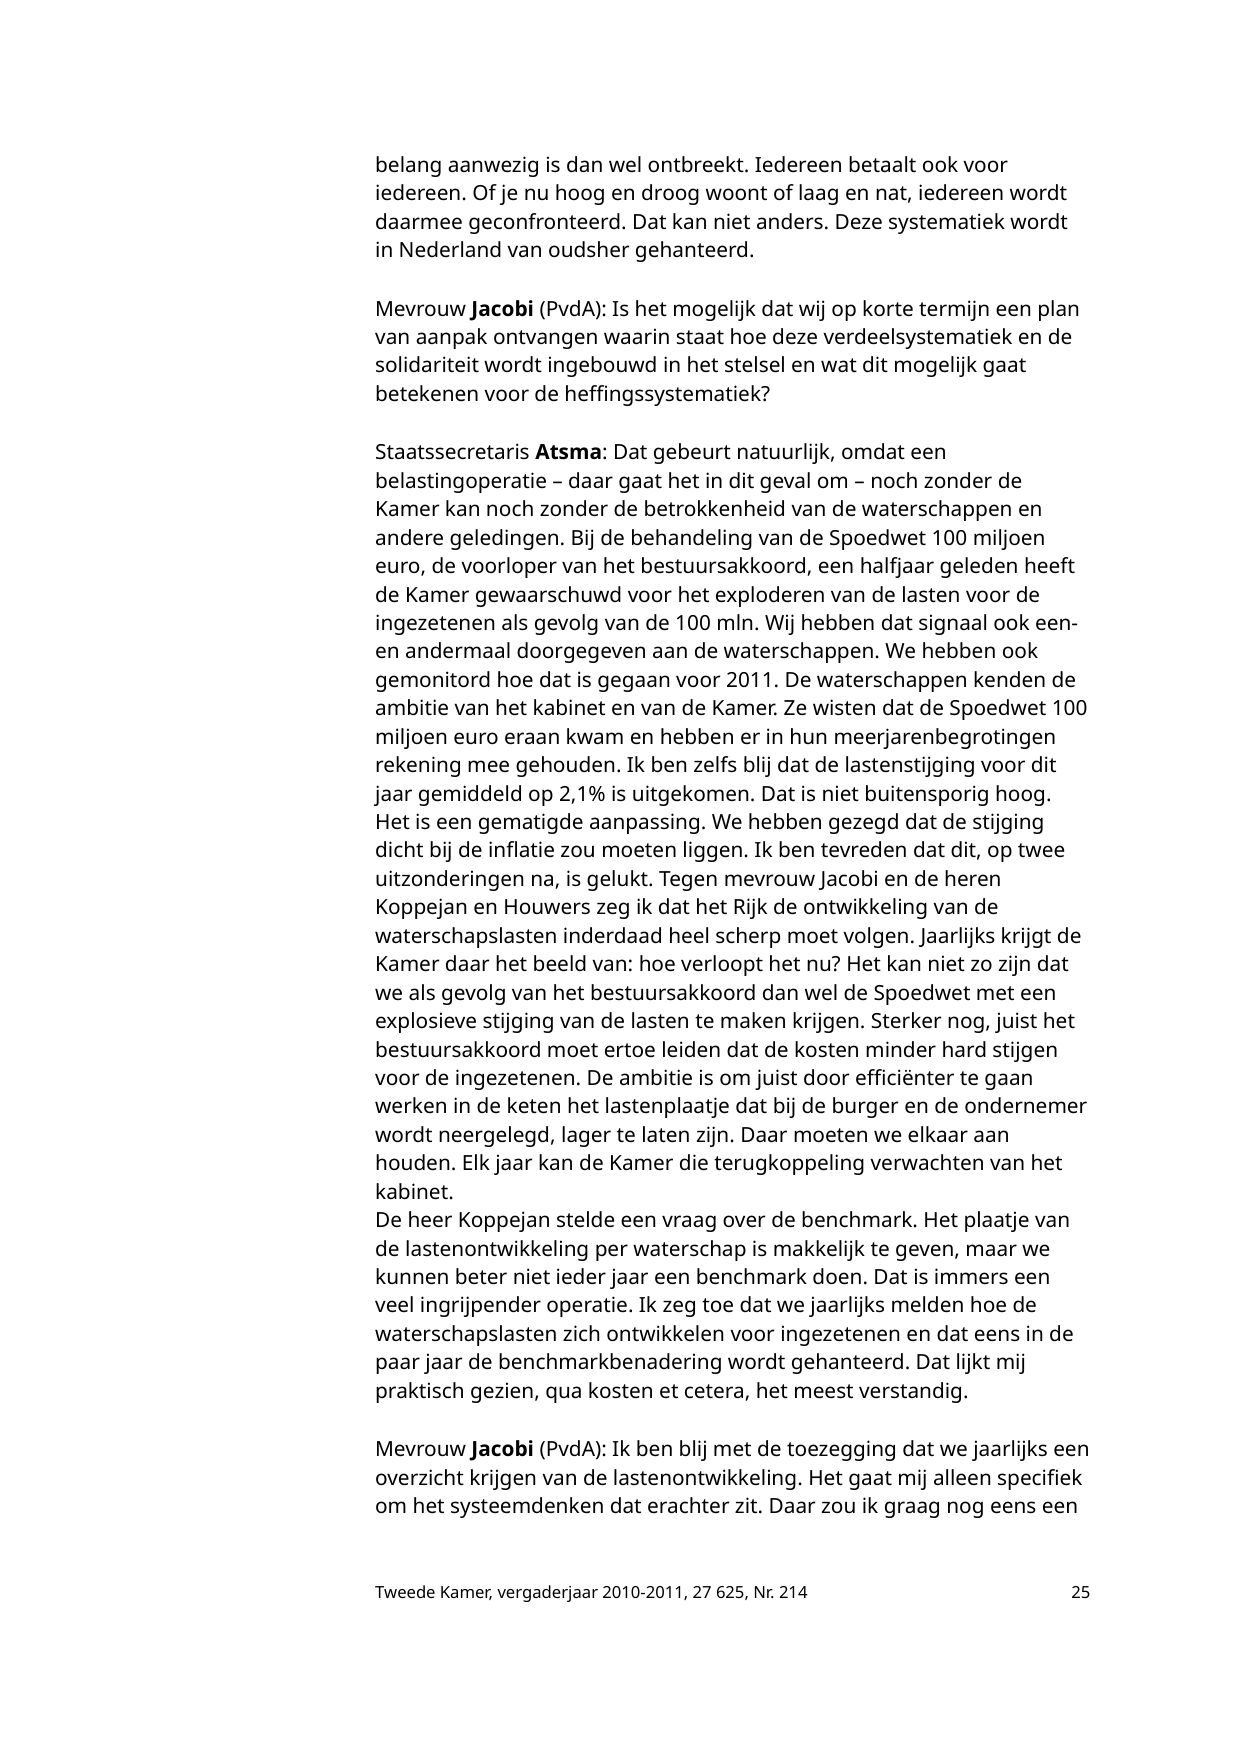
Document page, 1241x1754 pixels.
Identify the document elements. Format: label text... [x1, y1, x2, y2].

text De heer Koppejan stelde een vraag over de benchmark. Het plaatje van de lastenontwikkeling per waterschap is makkelijk te geven, maar we kunnen beter niet ieder jaar een benchmark doen. Dat is immers een veel ingrijpender operatie. Ik zeg toe dat we jaarlijks melden hoe de waterschapslasten zich ontwikkelen voor ingezetenen en dat eens in de paar jaar de benchmarkbenadering wordt gehanteerd. Dat lijkt mij praktisch gezien, qua kosten et cetera, het meest verstandig. [375, 1205, 1090, 1404]
text Staatssecretaris Atsma: Dat gebeurt natuurlijk, omdat een belastingoperatie – daar gaat het in dit geval om – noch zonder de Kamer kan noch zonder de betrokkenheid van de waterschappen en andere geledingen. Bij de behandeling van de Spoedwet 100 miljoen euro, de voorloper van het bestuursakkoord, een halfjaar geleden heeft de Kamer gewaarschuwd voor het exploderen van de lasten voor de ingezetenen als gevolg van de 100 mln. Wij hebben dat signaal ook een- en andermaal doorgegeven aan de waterschappen. We hebben ook gemonitord hoe dat is gegaan voor 2011. De waterschappen kenden de ambitie van het kabinet en van de Kamer. Ze wisten dat de Spoedwet 100 miljoen euro eraan kwam en hebben er in hun meerjarenbegrotingen rekening mee gehouden. Ik ben zelfs blij dat de lastenstijging voor dit jaar gemiddeld op 2,1% is uitgekomen. Dat is niet buitensporig hoog. Het is een gematigde aanpassing. We hebben gezegd dat de stijging dicht bij de inflatie zou moeten liggen. Ik ben tevreden dat dit, op twee uitzonderingen na, is gelukt. Tegen mevrouw Jacobi en de heren Koppejan en Houwers zeg ik dat het Rijk de ontwikkeling van de waterschapslasten inderdaad heel scherp moet volgen. Jaarlijks krijgt de Kamer daar het beeld van: hoe verloopt het nu? Het kan niet zo zijn dat we als gevolg van het bestuursakkoord dan wel de Spoedwet met een explosieve stijging van de lasten te maken krijgen. Sterker nog, juist het bestuursakkoord moet ertoe leiden dat de kosten minder hard stijgen voor de ingezetenen. De ambitie is om juist door efficiënter te gaan werken in de keten het lastenplaatje dat bij de burger en de ondernemer wordt neergelegd, lager te laten zijn. Daar moeten we elkaar aan houden. Elk jaar kan de Kamer die terugkoppeling verwachten van het kabinet. [375, 437, 1090, 1205]
text Mevrouw Jacobi (PvdA): Is het mogelijk dat wij op korte termijn een plan van aanpak ontvangen waarin staat hoe deze verdeelsystematiek en de solidariteit wordt ingebouwd in het stelsel en wat dit mogelijk gaat betekenen voor de heffingssystematiek? [375, 294, 1090, 407]
text belang aanwezig is dan wel ontbreekt. Iedereen betaalt ook voor iedereen. Of je nu hoog en droog woont of laag en nat, iedereen wordt daarmee geconfronteerd. Dat kan niet anders. Deze systematiek wordt in Nederland van oudsher gehanteerd. [375, 150, 1090, 264]
text Mevrouw Jacobi (PvdA): Ik ben blij met de toezegging dat we jaarlijks een overzicht krijgen van de lastenontwikkeling. Het gaat mij alleen specifiek om het systeemdenken dat erachter zit. Daar zou ik graag nog eens een [375, 1434, 1090, 1520]
